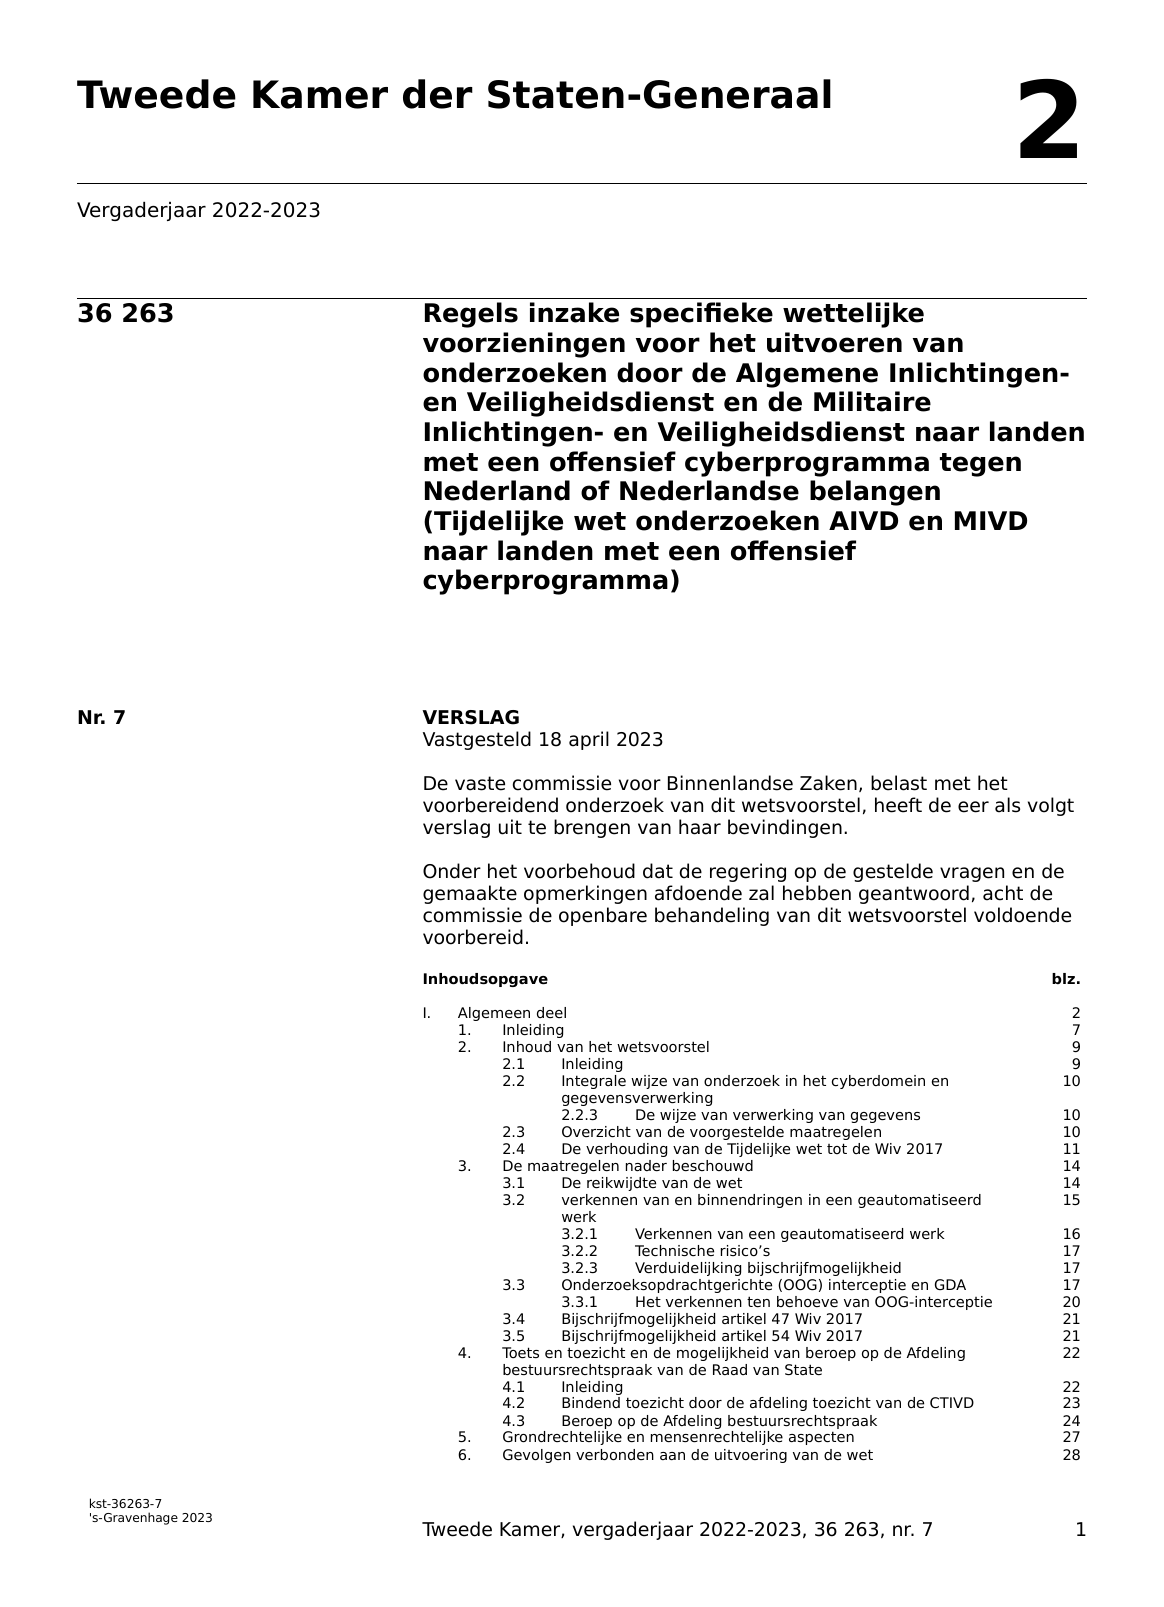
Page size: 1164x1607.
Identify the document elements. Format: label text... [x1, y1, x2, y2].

text Vastgesteld 18 april 2023 [422, 729, 1087, 751]
table_cell 3.2 [496, 1192, 555, 1226]
table_cell Vergaderjaar 2022-2023 [77, 184, 1087, 298]
table_cell Gevolgen verbonden aan de uitvoering van de wet [496, 1446, 1027, 1463]
table_cell [452, 1141, 496, 1158]
table_cell I. [422, 1005, 452, 1022]
table_header Inhoudsopgave [422, 971, 1027, 988]
table_cell [422, 1226, 452, 1243]
table_cell De wijze van verwerking van gegevens [629, 1107, 1027, 1124]
table_cell 4.3 [496, 1413, 555, 1429]
subtitle Nr. 7 VERSLAG [77, 707, 1087, 729]
table_cell [422, 1260, 452, 1277]
table_cell [452, 1192, 496, 1226]
table_cell [422, 1345, 452, 1378]
table_cell [555, 988, 629, 1005]
table_cell 28 [1028, 1446, 1087, 1463]
table_cell Overzicht van de voorgestelde maatregelen [555, 1124, 1027, 1141]
table_cell 17 [1028, 1277, 1087, 1293]
table_cell [452, 1311, 496, 1327]
table_cell 4.1 [496, 1379, 555, 1395]
table_cell De reikwijdte van de wet [555, 1175, 1027, 1192]
table_cell [422, 1056, 452, 1073]
table_cell [422, 1073, 452, 1107]
table_cell 3. [452, 1158, 496, 1175]
table_cell [452, 1226, 496, 1243]
text De vaste commissie voor Binnenlandse Zaken, belast met het voorbereidend onderzoek van dit wetsvoorstel, heeft de eer als volgt verslag uit te brengen van haar bevindingen. [422, 773, 1087, 839]
table_cell [422, 1107, 452, 1124]
table_cell 1. [452, 1022, 496, 1039]
table_cell 10 [1028, 1124, 1087, 1141]
table_cell 3.3 [496, 1277, 555, 1293]
table_cell Integrale wijze van onderzoek in het cyberdomein en gegevensverwerking [555, 1073, 1027, 1107]
table_cell Verkennen van een geautomatiseerd werk [629, 1226, 1027, 1243]
table_cell [452, 1277, 496, 1293]
table_cell 14 [1028, 1158, 1087, 1175]
table_cell 2. [452, 1039, 496, 1056]
table_cell [496, 1294, 555, 1311]
table_cell 11 [1028, 1141, 1087, 1158]
table_cell 21 [1028, 1311, 1087, 1327]
table_cell 27 [1028, 1429, 1087, 1446]
text 's-Gravenhage 2023 [88, 1511, 323, 1525]
table_cell 17 [1028, 1243, 1087, 1259]
table_cell [452, 1395, 496, 1412]
table_cell [422, 1429, 452, 1446]
table_cell 9 [1028, 1039, 1087, 1056]
table_cell verkennen van en binnendringen in een geautomatiseerd werk [555, 1192, 1027, 1226]
table_cell Onderzoeksopdrachtgerichte (OOG) interceptie en GDA [555, 1277, 1027, 1293]
table_cell 3.2.1 [555, 1226, 629, 1243]
table_cell [422, 1141, 452, 1158]
table_cell Bijschrijfmogelijkheid artikel 54 Wiv 2017 [555, 1328, 1027, 1344]
table_cell [422, 1446, 452, 1463]
text Onder het voorbehoud dat de regering op de gestelde vragen en de gemaakte opmerkingen afdoende zal hebben geantwoord, acht de commissie de openbare behandeling van dit wetsvoorstel voldoende voorbereid. [422, 861, 1087, 949]
table_cell [496, 988, 555, 1005]
table_cell 2.1 [496, 1056, 555, 1073]
table_cell 15 [1028, 1192, 1087, 1226]
table_cell 3.4 [496, 1311, 555, 1327]
table_cell 6. [452, 1446, 496, 1463]
table_cell [422, 1328, 452, 1344]
table_cell [452, 1107, 496, 1124]
table_cell Technische risico’s [629, 1243, 1027, 1259]
subtitle 36 263 Regels inzake specifieke wettelijke voorzieningen voor het uitvoeren van onderzoeken door de Algemene Inlichtingen- en Veiligheidsdienst en de Militaire Inlichtingen- en Veiligheidsdienst naar landen met een offensief cyberprogramma tegen Nederland of Nederlandse belangen (Tijdelijke wet onderzoeken AIVD en MIVD naar landen met een offensief cyberprogramma) [77, 299, 1087, 596]
table_cell 2.4 [496, 1141, 555, 1158]
table_cell 2 [1028, 1005, 1087, 1022]
table_cell De verhouding van de Tijdelijke wet tot de Wiv 2017 [555, 1141, 1027, 1158]
table_cell Inleiding [555, 1056, 1027, 1073]
table_cell Bindend toezicht door de afdeling toezicht van de CTIVD [555, 1395, 1027, 1412]
table_cell [452, 1243, 496, 1259]
table_cell 24 [1028, 1413, 1087, 1429]
table_cell Grondrechtelijke en mensenrechtelijke aspecten [496, 1429, 1027, 1446]
table_cell [422, 1294, 452, 1311]
table_cell [496, 1260, 555, 1277]
text kst-36263-7 [88, 1497, 323, 1511]
table_cell [452, 1056, 496, 1073]
table_cell 22 [1028, 1379, 1087, 1395]
table_cell 10 [1028, 1107, 1087, 1124]
table_cell 10 [1028, 1073, 1087, 1107]
table_cell Het verkennen ten behoeve van OOG-interceptie [629, 1294, 1027, 1311]
table_cell [422, 1039, 452, 1056]
table_header blz. [1028, 971, 1087, 988]
table_cell 2.2.3 [555, 1107, 629, 1124]
table_cell [452, 988, 496, 1005]
table_cell 5. [452, 1429, 496, 1446]
table_cell 17 [1028, 1260, 1087, 1277]
table_cell Verduidelijking bijschrijfmogelijkheid [629, 1260, 1027, 1277]
table_cell [452, 1379, 496, 1395]
table_cell [422, 1243, 452, 1259]
table_cell [422, 988, 452, 1005]
table_cell [452, 1073, 496, 1107]
table_cell 4. [452, 1345, 496, 1378]
table_cell Beroep op de Afdeling bestuursrechtspraak [555, 1413, 1027, 1429]
table_cell [629, 988, 1027, 1005]
table_cell [452, 1124, 496, 1141]
table_cell [496, 1107, 555, 1124]
table_cell [422, 1311, 452, 1327]
table_cell 2.2 [496, 1073, 555, 1107]
table_cell [452, 1413, 496, 1429]
table_header 2 [886, 59, 1087, 183]
table_cell 16 [1028, 1226, 1087, 1243]
table_cell [452, 1294, 496, 1311]
table_cell 3.2.2 [555, 1243, 629, 1259]
table_cell 9 [1028, 1056, 1087, 1073]
table_header Tweede Kamer der Staten-Generaal [77, 59, 886, 183]
table_cell 2.3 [496, 1124, 555, 1141]
table_cell Bijschrijfmogelijkheid artikel 47 Wiv 2017 [555, 1311, 1027, 1327]
table_cell [452, 1260, 496, 1277]
table_cell [422, 1022, 452, 1039]
table_cell 4.2 [496, 1395, 555, 1412]
table_cell 3.5 [496, 1328, 555, 1344]
table_cell 3.3.1 [555, 1294, 629, 1311]
table_cell [496, 1243, 555, 1259]
table_cell 22 [1028, 1345, 1087, 1378]
table_cell Inleiding [496, 1022, 1027, 1039]
table_cell [422, 1277, 452, 1293]
table_cell [422, 1379, 452, 1395]
table_cell Inhoud van het wetsvoorstel [496, 1039, 1027, 1056]
table_cell [422, 1413, 452, 1429]
table_cell 14 [1028, 1175, 1087, 1192]
table_cell [422, 1175, 452, 1192]
table_cell 23 [1028, 1395, 1087, 1412]
table_cell [422, 1395, 452, 1412]
table_cell 7 [1028, 1022, 1087, 1039]
table_cell 21 [1028, 1328, 1087, 1344]
table_cell [422, 1158, 452, 1175]
table_cell 20 [1028, 1294, 1087, 1311]
table_cell Toets en toezicht en de mogelijkheid van beroep op de Afdeling bestuursrechtspraak van de Raad van State [496, 1345, 1027, 1378]
table_cell [422, 1124, 452, 1141]
table_cell 3.1 [496, 1175, 555, 1192]
table_cell [1028, 988, 1087, 1005]
table_cell De maatregelen nader beschouwd [496, 1158, 1027, 1175]
table_cell Algemeen deel [452, 1005, 1027, 1022]
table_cell 3.2.3 [555, 1260, 629, 1277]
table_cell [496, 1226, 555, 1243]
table_cell [452, 1328, 496, 1344]
table_cell Inleiding [555, 1379, 1027, 1395]
table_cell [452, 1175, 496, 1192]
table_cell [422, 1192, 452, 1226]
